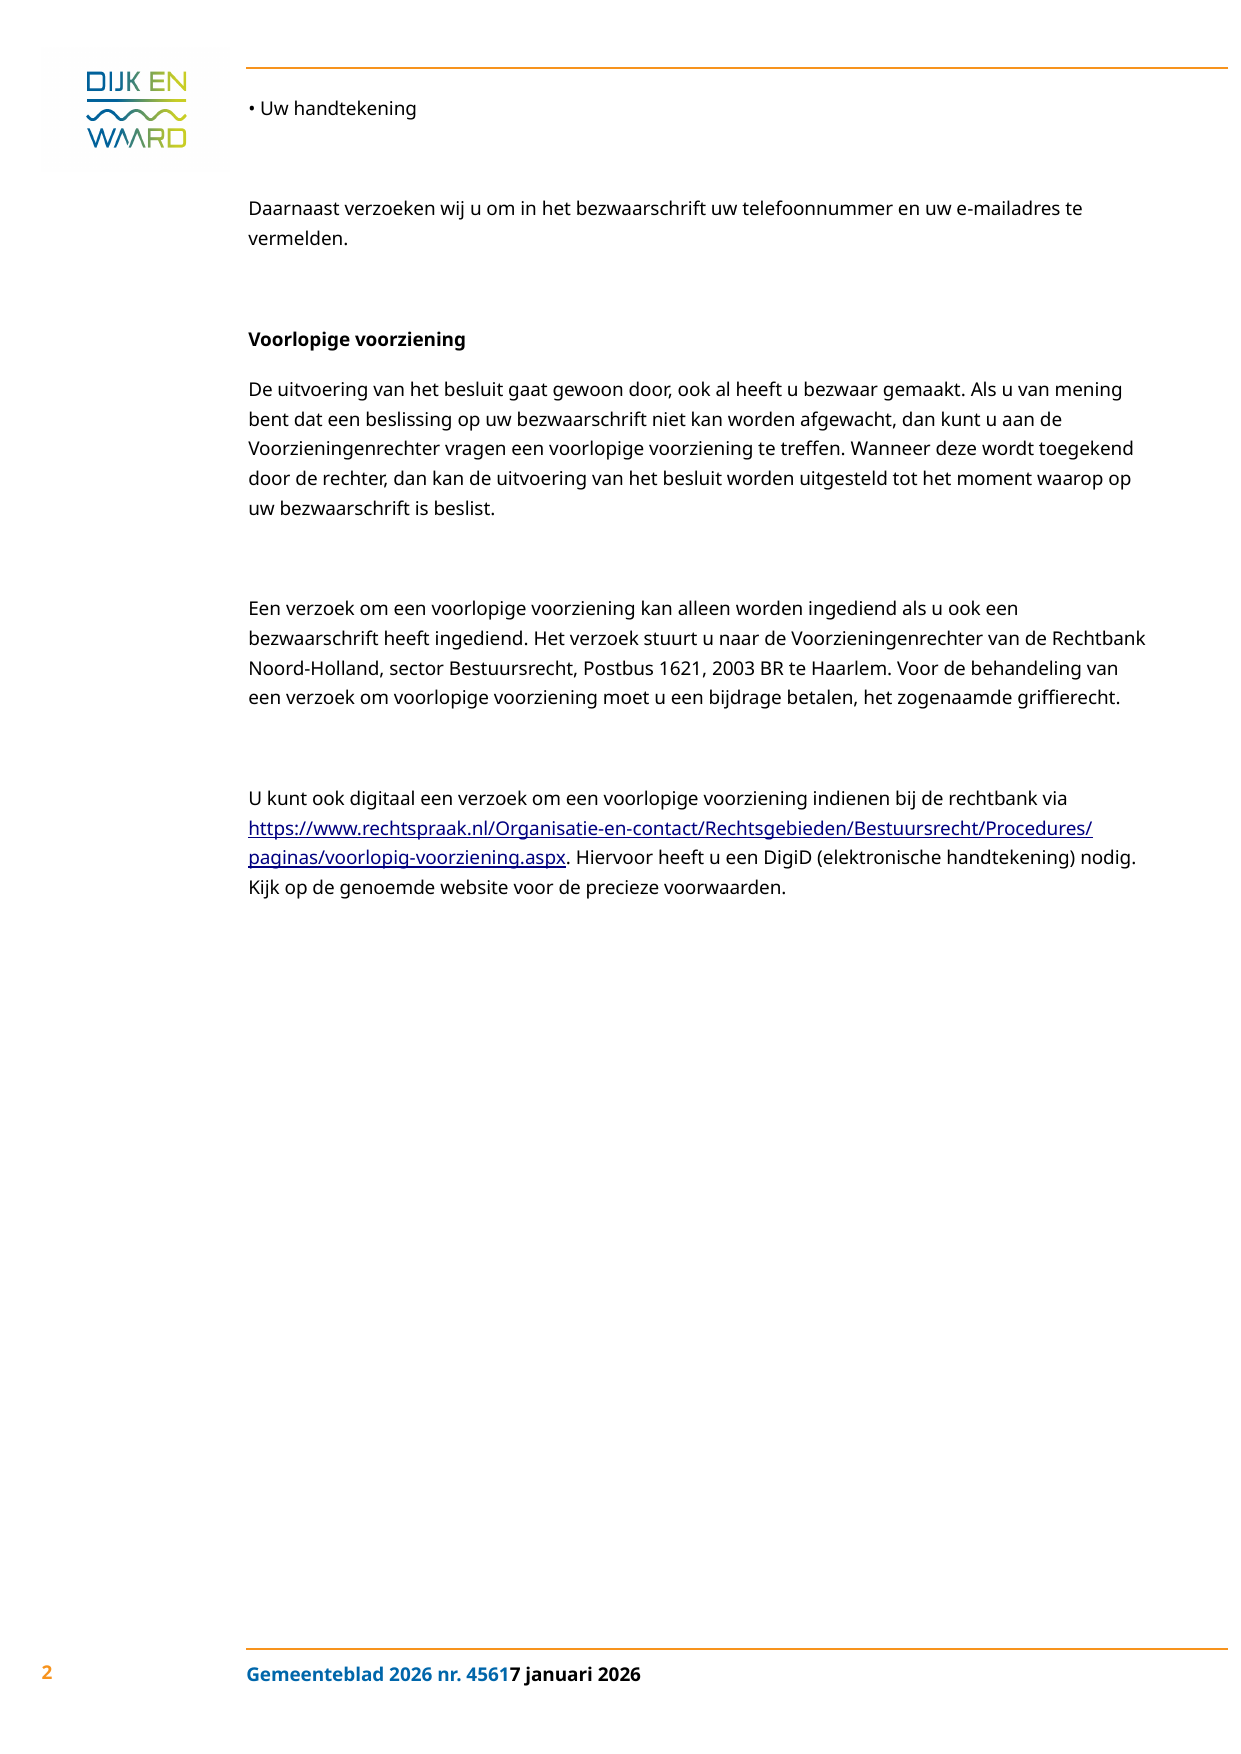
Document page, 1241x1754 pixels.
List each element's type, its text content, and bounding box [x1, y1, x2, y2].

text U kunt ook digitaal een verzoek om een voorlopige voorziening indienen bij de rechtbank via https://www.rechtspraak.nl/Organisatie-en-contact/Rechtsgebieden/Bestuursrecht/Procedures/paginas/voorlopig-voorziening.aspx. Hiervoor heeft u een DigiD (elektronische handtekening) nodig. Kijk op de genoemde website voor de precieze voorwaarden. [248, 785, 1152, 900]
text • Uw handtekening [248, 95, 1152, 121]
text Daarnaast verzoeken wij u om in het bezwaarschrift uw telefoonnummer en uw e-mailadres te vermelden. [248, 196, 1152, 251]
text De uitvoering van het besluit gaat gewoon door, ook al heeft u bezwaar gemaakt. Als u van mening bent dat een beslissing op uw bezwaarschrift niet kan worden afgewacht, dan kunt u aan de Voorzieningenrechter vragen een voorlopige voorziening te treffen. Wanneer deze wordt toegekend door de rechter, dan kan de uitvoering van het besluit worden uitgesteld tot het moment waarop op uw bezwaarschrift is beslist. [248, 376, 1152, 521]
picture [41, 47, 231, 172]
text Een verzoek om een voorlopige voorziening kan alleen worden ingediend als u ook een bezwaarschrift heeft ingediend. Het verzoek stuurt u naar de Voorzieningenrechter van de Rechtbank Noord-Holland, sector Bestuursrecht, Postbus 1621, 2003 BR te Haarlem. Voor de behandeling van een verzoek om voorlopige voorziening moet u een bijdrage betalen, het zogenaamde griffierecht. [248, 596, 1152, 710]
text Voorlopige voorziening [248, 326, 1152, 352]
